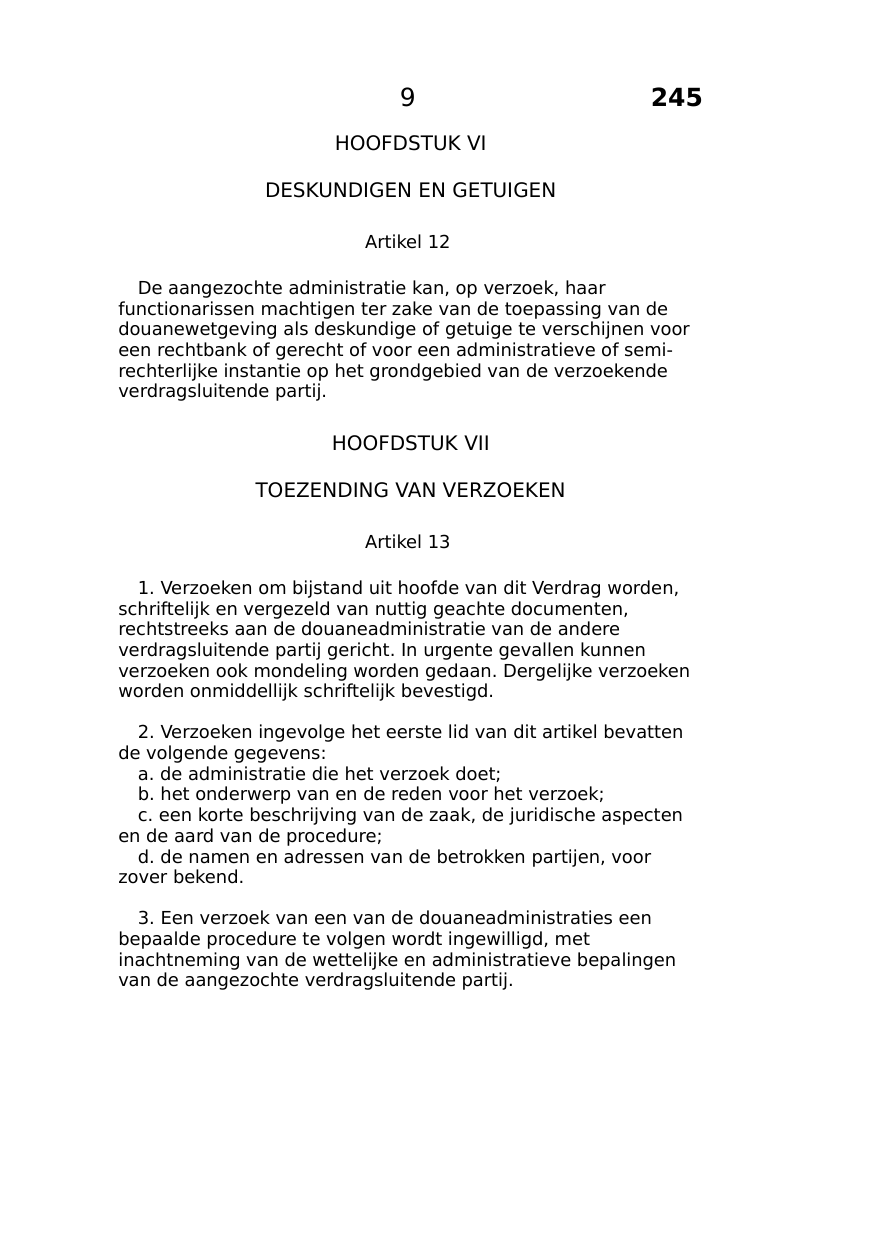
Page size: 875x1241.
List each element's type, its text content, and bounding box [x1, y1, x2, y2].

text 1. Verzoeken om bijstand uit hoofde van dit Verdrag worden, schriftelijk en vergezeld van nuttig geachte documenten, rechtstreeks aan de douaneadministratie van de andere verdragsluitende partij gericht. In urgente gevallen kunnen verzoeken ook mondeling worden gedaan. Dergelijke verzoeken worden onmiddellijk schriftelijk bevestigd. [118, 578, 703, 702]
subtitle HOOFDSTUK VII TOEZENDING VAN VERZOEKEN [118, 432, 703, 502]
text a. de administratie die het verzoek doet; [118, 763, 703, 784]
subtitle Artikel 13 [118, 532, 703, 553]
text d. de namen en adressen van de betrokken partijen, voor zover bekend. [118, 846, 703, 888]
text 2. Verzoeken ingevolge het eerste lid van dit artikel bevatten de volgende gegevens: [118, 722, 703, 763]
subtitle Artikel 12 [118, 232, 703, 253]
text b. het onderwerp van en de reden voor het verzoek; [118, 784, 703, 805]
text 3. Een verzoek van een van de douaneadministraties een bepaalde procedure te volgen wordt ingewilligd, met inachtneming van de wettelijke en administratieve bepalingen van de aangezochte verdragsluitende partij. [118, 908, 703, 991]
text c. een korte beschrijving van de zaak, de juridische aspecten en de aard van de procedure; [118, 805, 703, 846]
subtitle HOOFDSTUK VI DESKUNDIGEN EN GETUIGEN [118, 132, 703, 202]
text De aangezochte administratie kan, op verzoek, haar functionarissen machtigen ter zake van de toepassing van de douanewetgeving als deskundige of getuige te verschijnen voor een rechtbank of gerecht of voor een administratieve of semi-rechterlijke instantie op het grondgebied van de verzoekende verdragsluitende partij. [118, 278, 703, 402]
